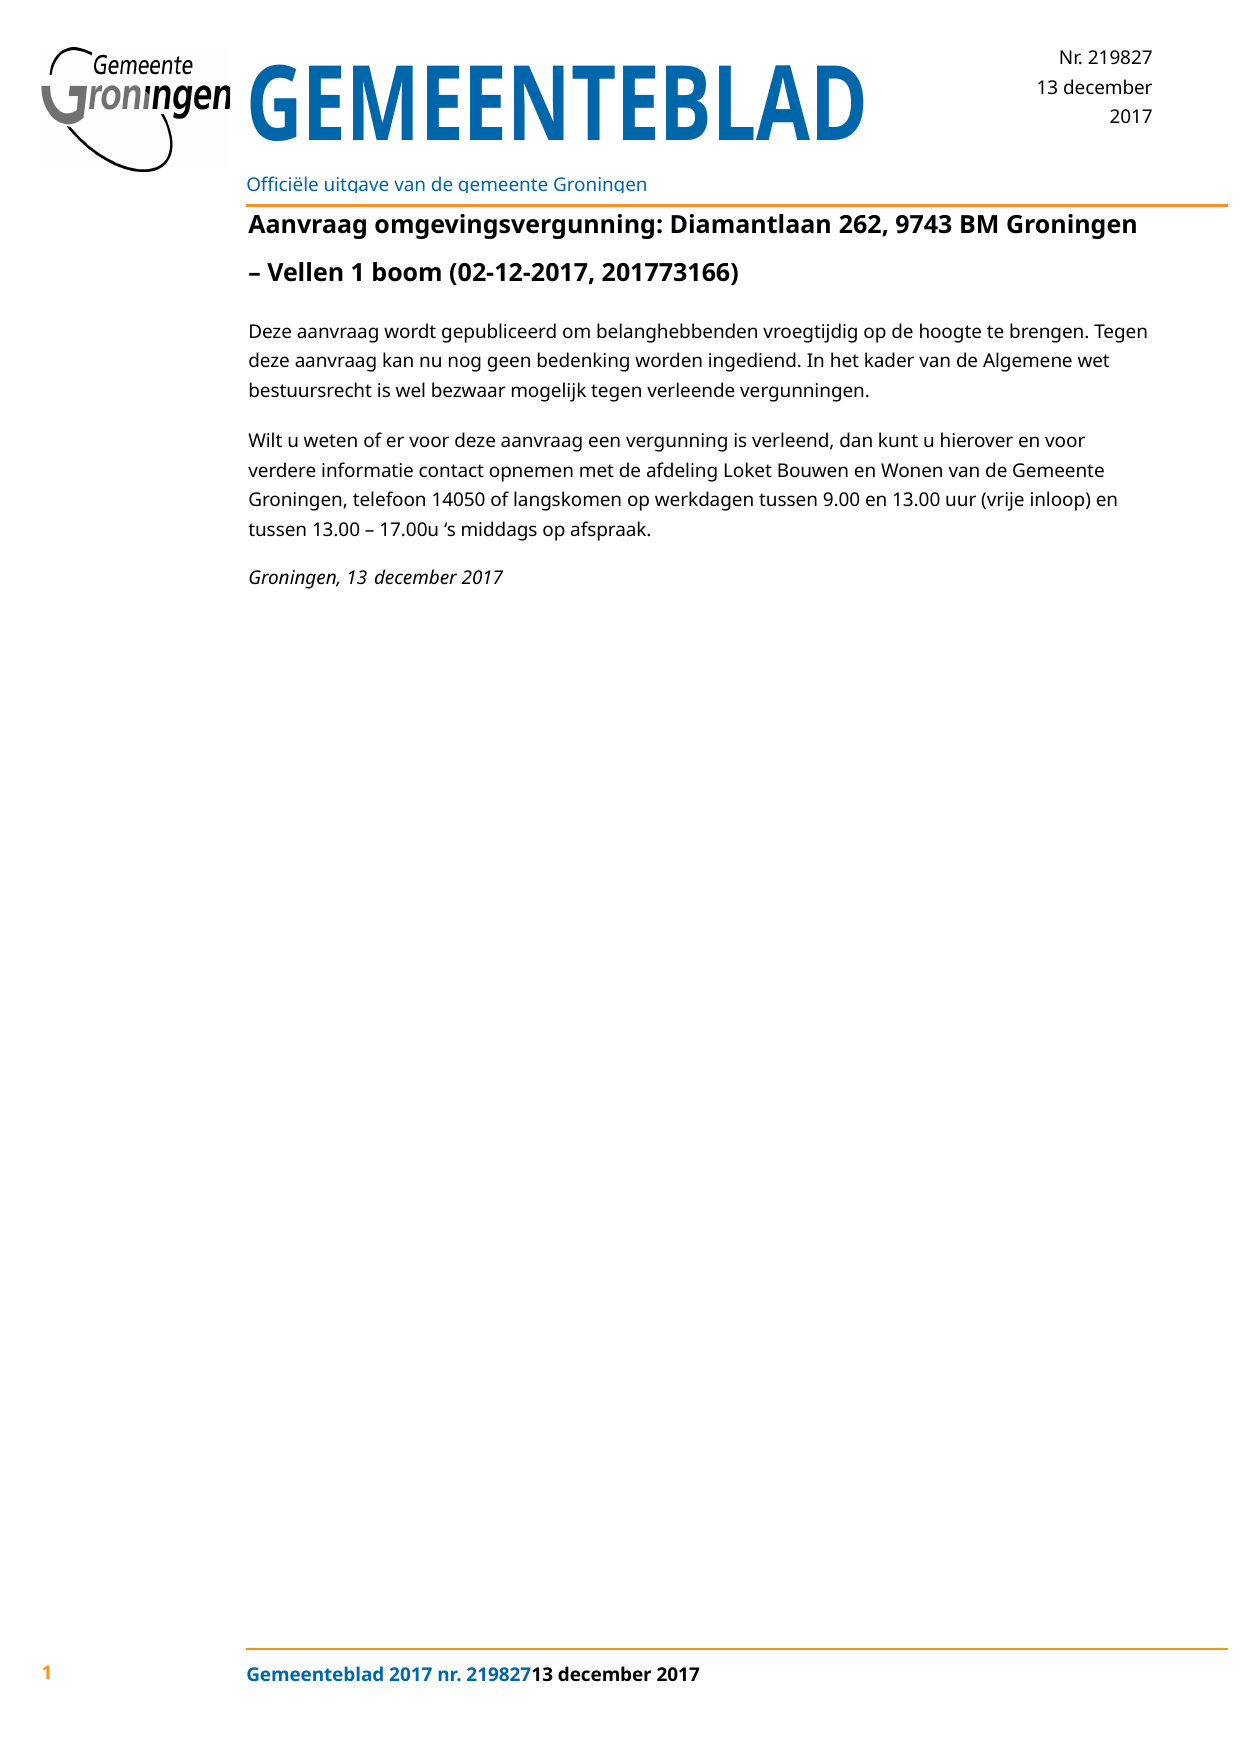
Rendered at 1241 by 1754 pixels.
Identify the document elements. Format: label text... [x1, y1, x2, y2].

text Groningen, 13 december 2017 [248, 564, 1152, 590]
text Aanvraag omgevingsvergunning: Diamantlaan 262, 9743 BM Groningen – Vellen 1 boom (02-12-2017, 201773166) [248, 207, 1152, 288]
text Wilt u weten of er voor deze aanvraag een vergunning is verleend, dan kunt u hierover en voor verdere informatie contact opnemen met de afdeling Loket Bouwen en Wonen van de Gemeente Groningen, telefoon 14050 of langskomen op werkdagen tussen 9.00 en 13.00 uur (vrije inloop) en tussen 13.00 – 17.00u ‘s middags op afspraak. [248, 427, 1152, 542]
picture [41, 47, 231, 172]
text Deze aanvraag wordt gepubliceerd om belanghebbenden vroegtijdig op de hoogte te brengen. Tegen deze aanvraag kan nu nog geen bedenking worden ingediend. In het kader van de Algemene wet bestuursrecht is wel bezwaar mogelijk tegen verleende vergunningen. [248, 318, 1152, 403]
